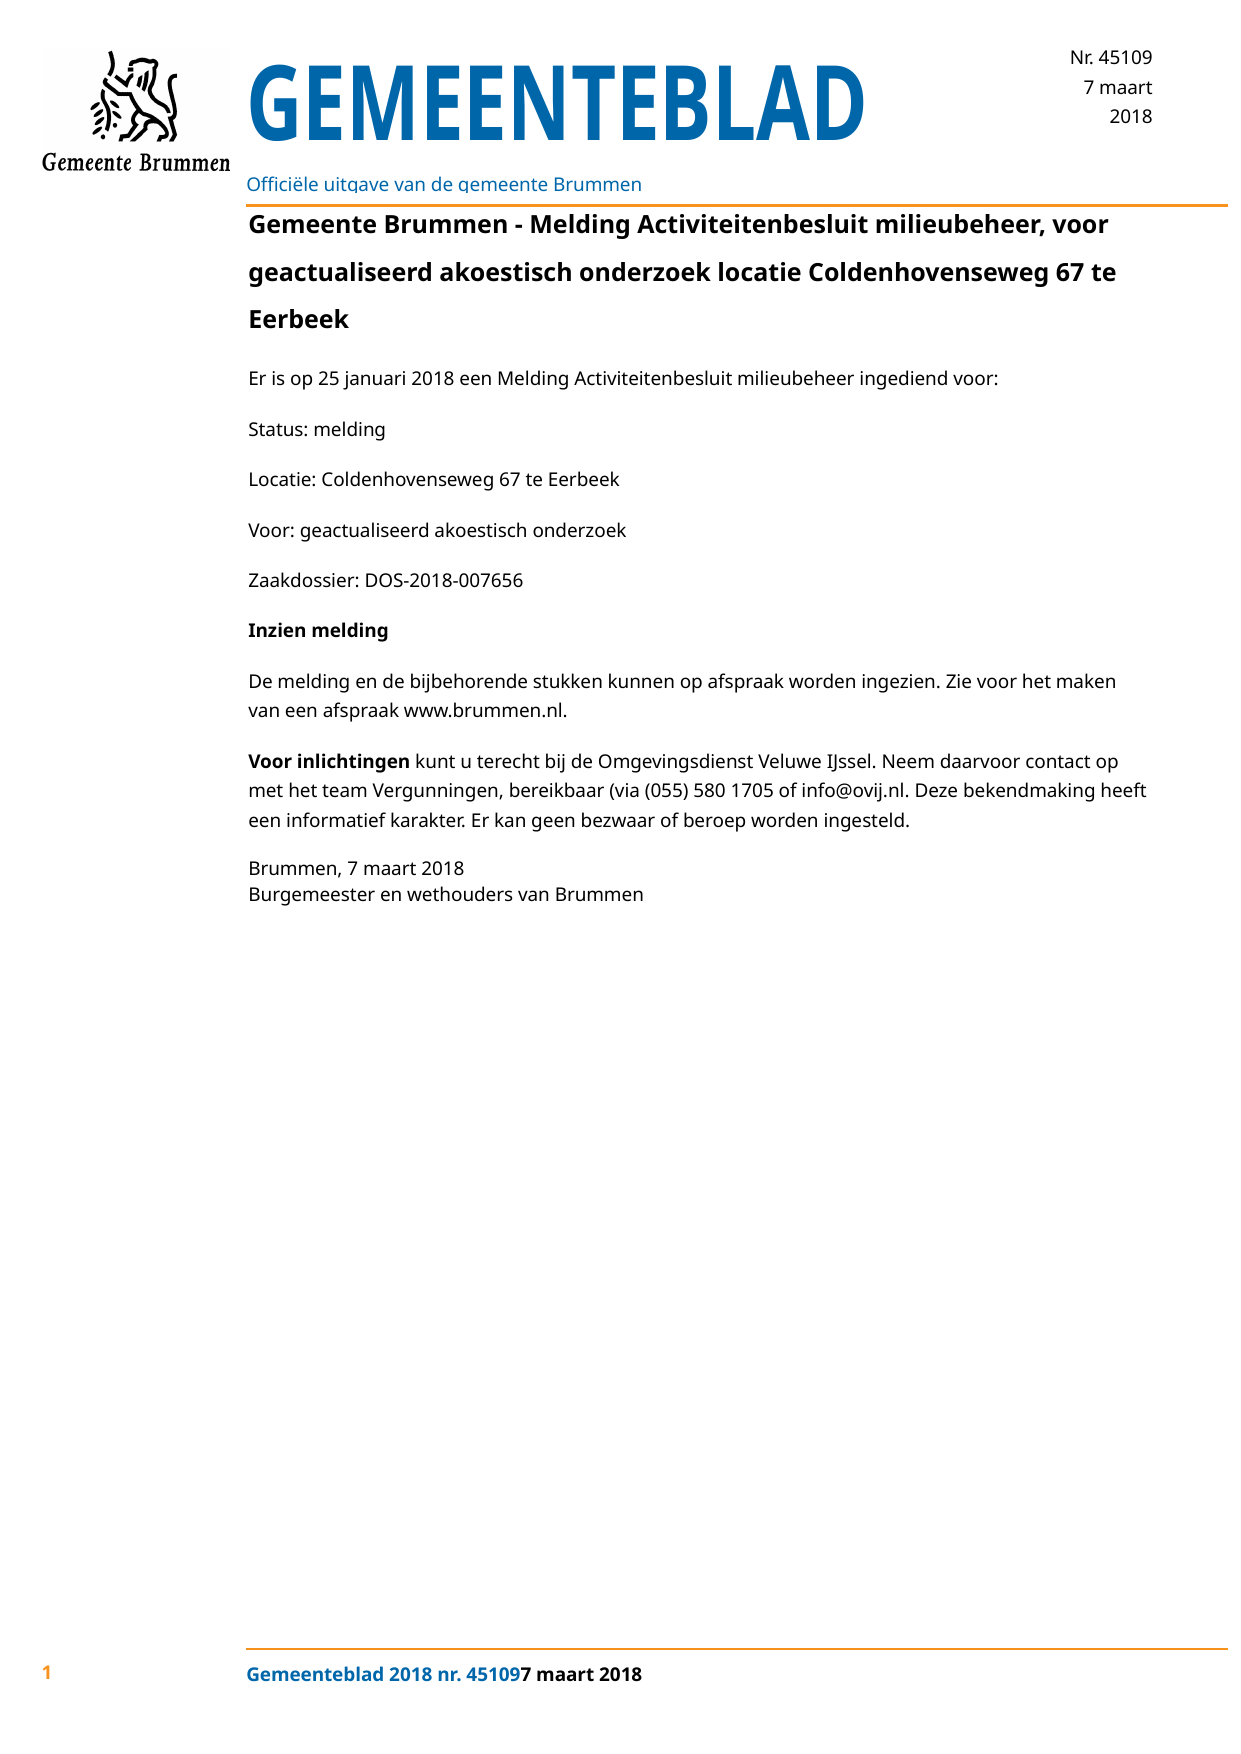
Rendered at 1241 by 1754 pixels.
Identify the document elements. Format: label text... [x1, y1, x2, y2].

text Brummen, 7 maart 2018 [248, 855, 1152, 881]
text Inzien melding [248, 618, 1152, 643]
picture [41, 47, 231, 172]
text Locatie: Coldenhovenseweg 67 te Eerbeek [248, 466, 1152, 492]
text Burgemeester en wethouders van Brummen [248, 881, 1152, 906]
text Zaakdossier: DOS-2018-007656 [248, 567, 1152, 593]
text Voor inlichtingen kunt u terecht bij de Omgevingsdienst Veluwe IJssel. Neem daarvoor contact op met het team Vergunningen, bereikbaar (via (055) 580 1705 of info@ovij.nl. Deze bekendmaking heeft een informatief karakter. Er kan geen bezwaar of beroep worden ingesteld. [248, 748, 1152, 833]
text Gemeente Brummen - Melding Activiteitenbesluit milieubeheer, voor geactualiseerd akoestisch onderzoek locatie Coldenhovenseweg 67 te Eerbeek [248, 207, 1152, 336]
text Voor: geactualiseerd akoestisch onderzoek [248, 517, 1152, 542]
text Er is op 25 januari 2018 een Melding Activiteitenbesluit milieubeheer ingediend voor: [248, 366, 1152, 391]
text Status: melding [248, 416, 1152, 442]
text De melding en de bijbehorende stukken kunnen op afspraak worden ingezien. Zie voor het maken van een afspraak www.brummen.nl. [248, 668, 1152, 723]
